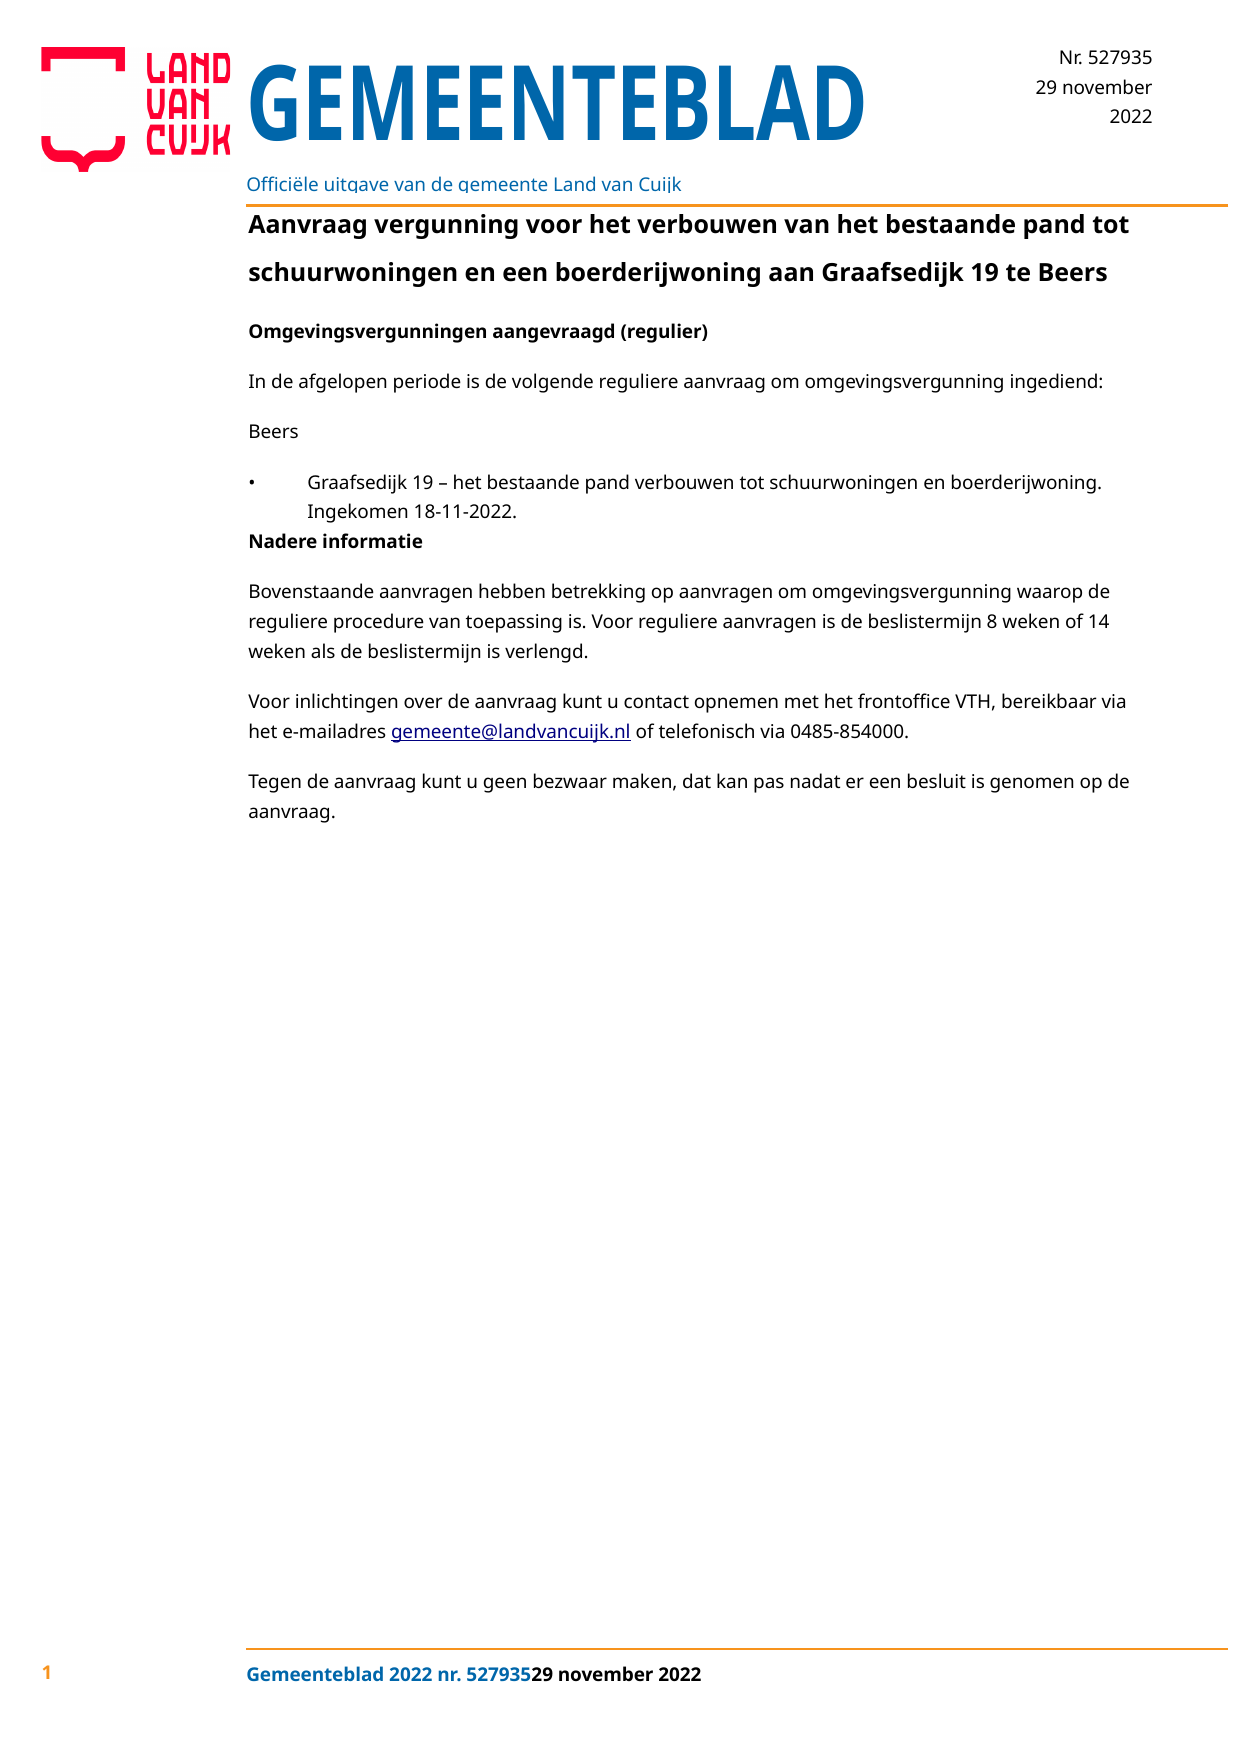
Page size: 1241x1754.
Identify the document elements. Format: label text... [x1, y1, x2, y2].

text Beers [248, 419, 1152, 444]
text Voor inlichtingen over de aanvraag kunt u contact opnemen met het frontoffice VTH, bereikbaar via het e-mailadres gemeente@landvancuijk.nl of telefonisch via 0485-854000. [248, 688, 1152, 744]
text Tegen de aanvraag kunt u geen bezwaar maken, dat kan pas nadat er een besluit is genomen op de aanvraag. [248, 768, 1152, 824]
text In de afgelopen periode is de volgende reguliere aanvraag om omgevingsvergunning ingediend: [248, 368, 1152, 394]
picture [41, 47, 231, 172]
text Bovenstaande aanvragen hebben betrekking op aanvragen om omgevingsvergunning waarop de reguliere procedure van toepassing is. Voor reguliere aanvragen is de beslistermijn 8 weken of 14 weken als de beslistermijn is verlengd. [248, 579, 1152, 664]
text Nadere informatie [248, 528, 1152, 554]
text Omgevingsvergunningen aangevraagd (regulier) [248, 318, 1152, 344]
text Aanvraag vergunning voor het verbouwen van het bestaande pand tot schuurwoningen en een boerderijwoning aan Graafsedijk 19 te Beers [248, 207, 1152, 288]
list Graafsedijk 19 – het bestaande pand verbouwen tot schuurwoningen en boerderijwoning. Ingekomen 18-11-2022. [248, 469, 1152, 524]
